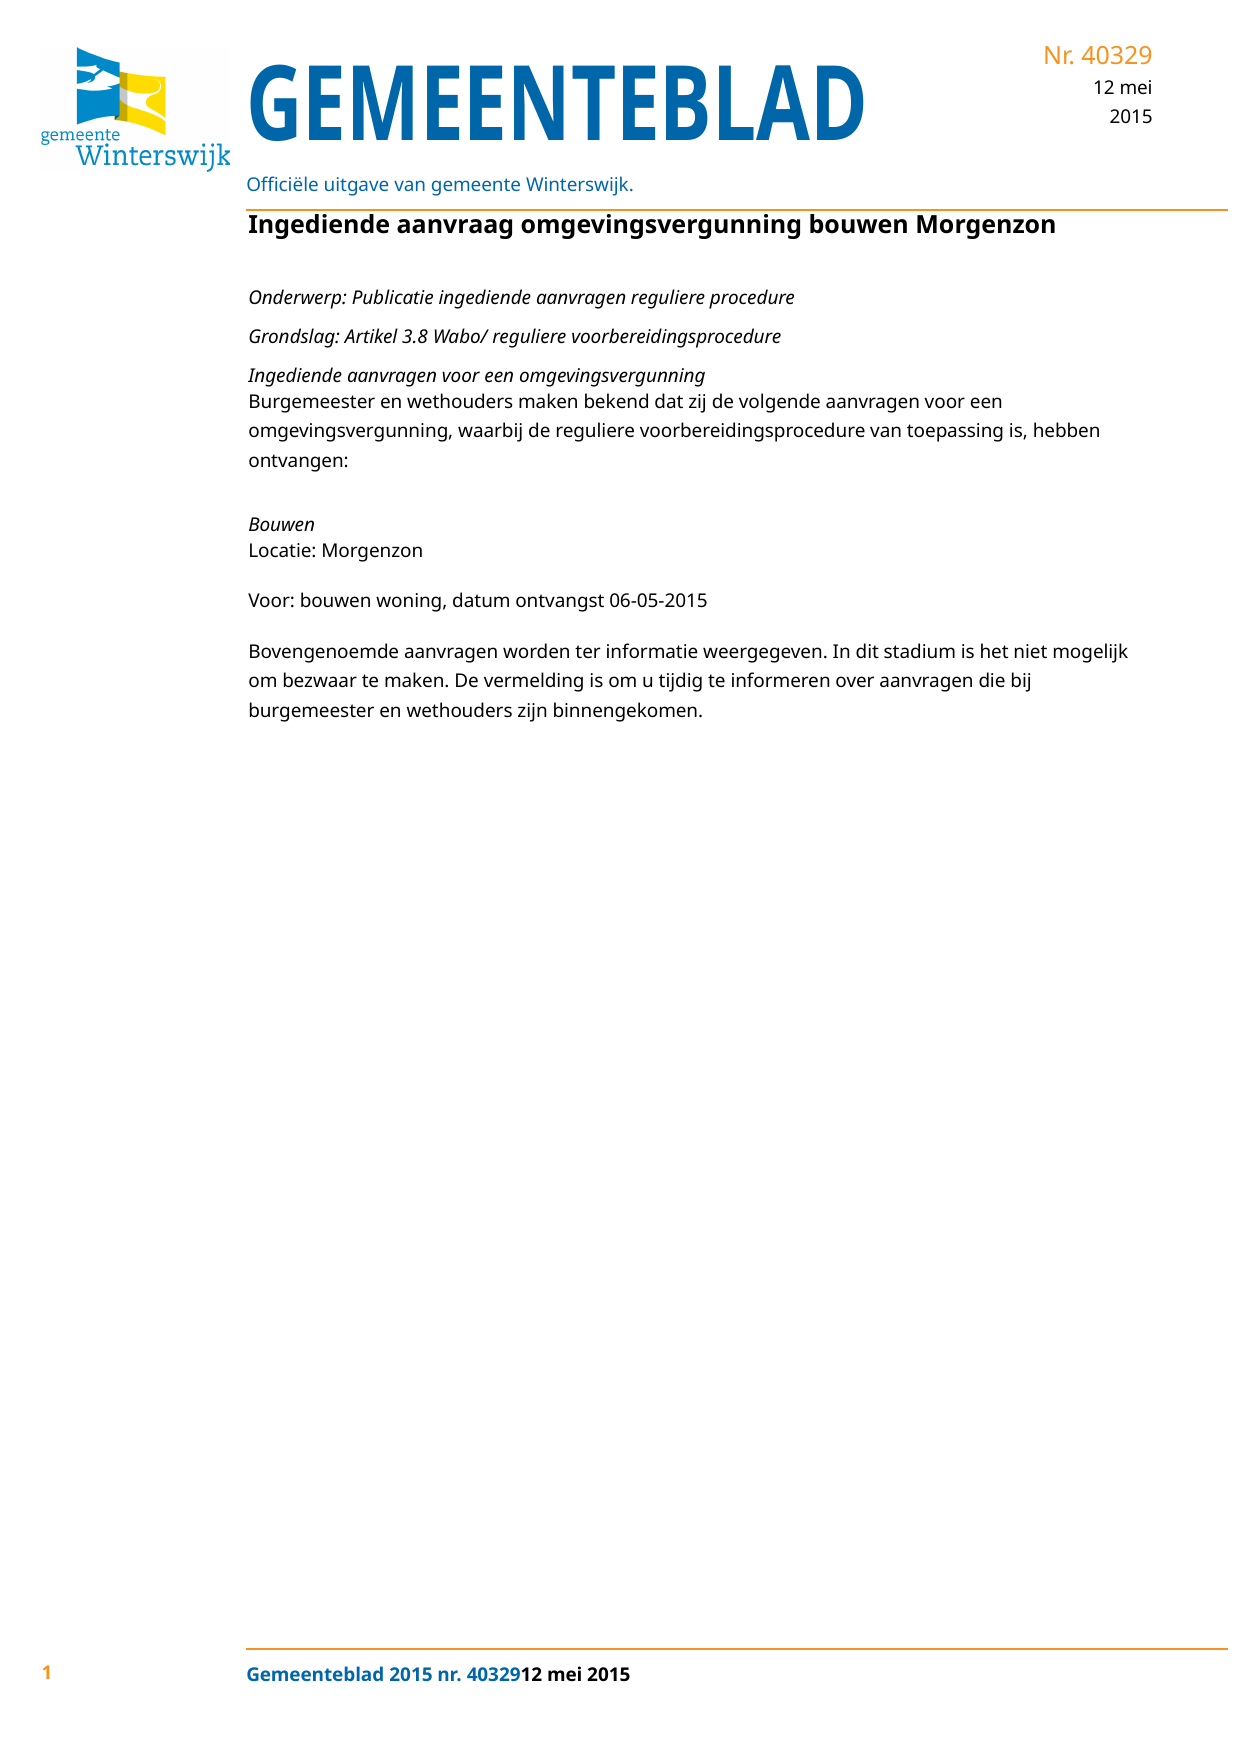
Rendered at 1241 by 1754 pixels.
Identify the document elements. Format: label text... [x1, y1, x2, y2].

text Bouwen [248, 511, 1152, 537]
text Locatie: Morgenzon [248, 537, 1152, 563]
text Grondslag: Artikel 3.8 Wabo/ reguliere voorbereidingsprocedure [248, 323, 1152, 349]
text Ingediende aanvraag omgevingsvergunning bouwen Morgenzon [248, 211, 1152, 241]
picture [41, 47, 231, 172]
text Onderwerp: Publicatie ingediende aanvragen reguliere procedure [248, 284, 1152, 309]
text Bovengenoemde aanvragen worden ter informatie weergegeven. In dit stadium is het niet mogelijk om bezwaar te maken. De vermelding is om u tijdig te informeren over aanvragen die bij burgemeester en wethouders zijn binnengekomen. [248, 638, 1152, 723]
text Ingediende aanvragen voor een omgevingsvergunning [248, 362, 1152, 388]
text Burgemeester en wethouders maken bekend dat zij de volgende aanvragen voor een omgevingsvergunning, waarbij de reguliere voorbereidingsprocedure van toepassing is, hebben ontvangen: [248, 388, 1152, 473]
picture [225, 153, 231, 162]
text Voor: bouwen woning, datum ontvangst 06-05-2015 [248, 587, 1152, 613]
